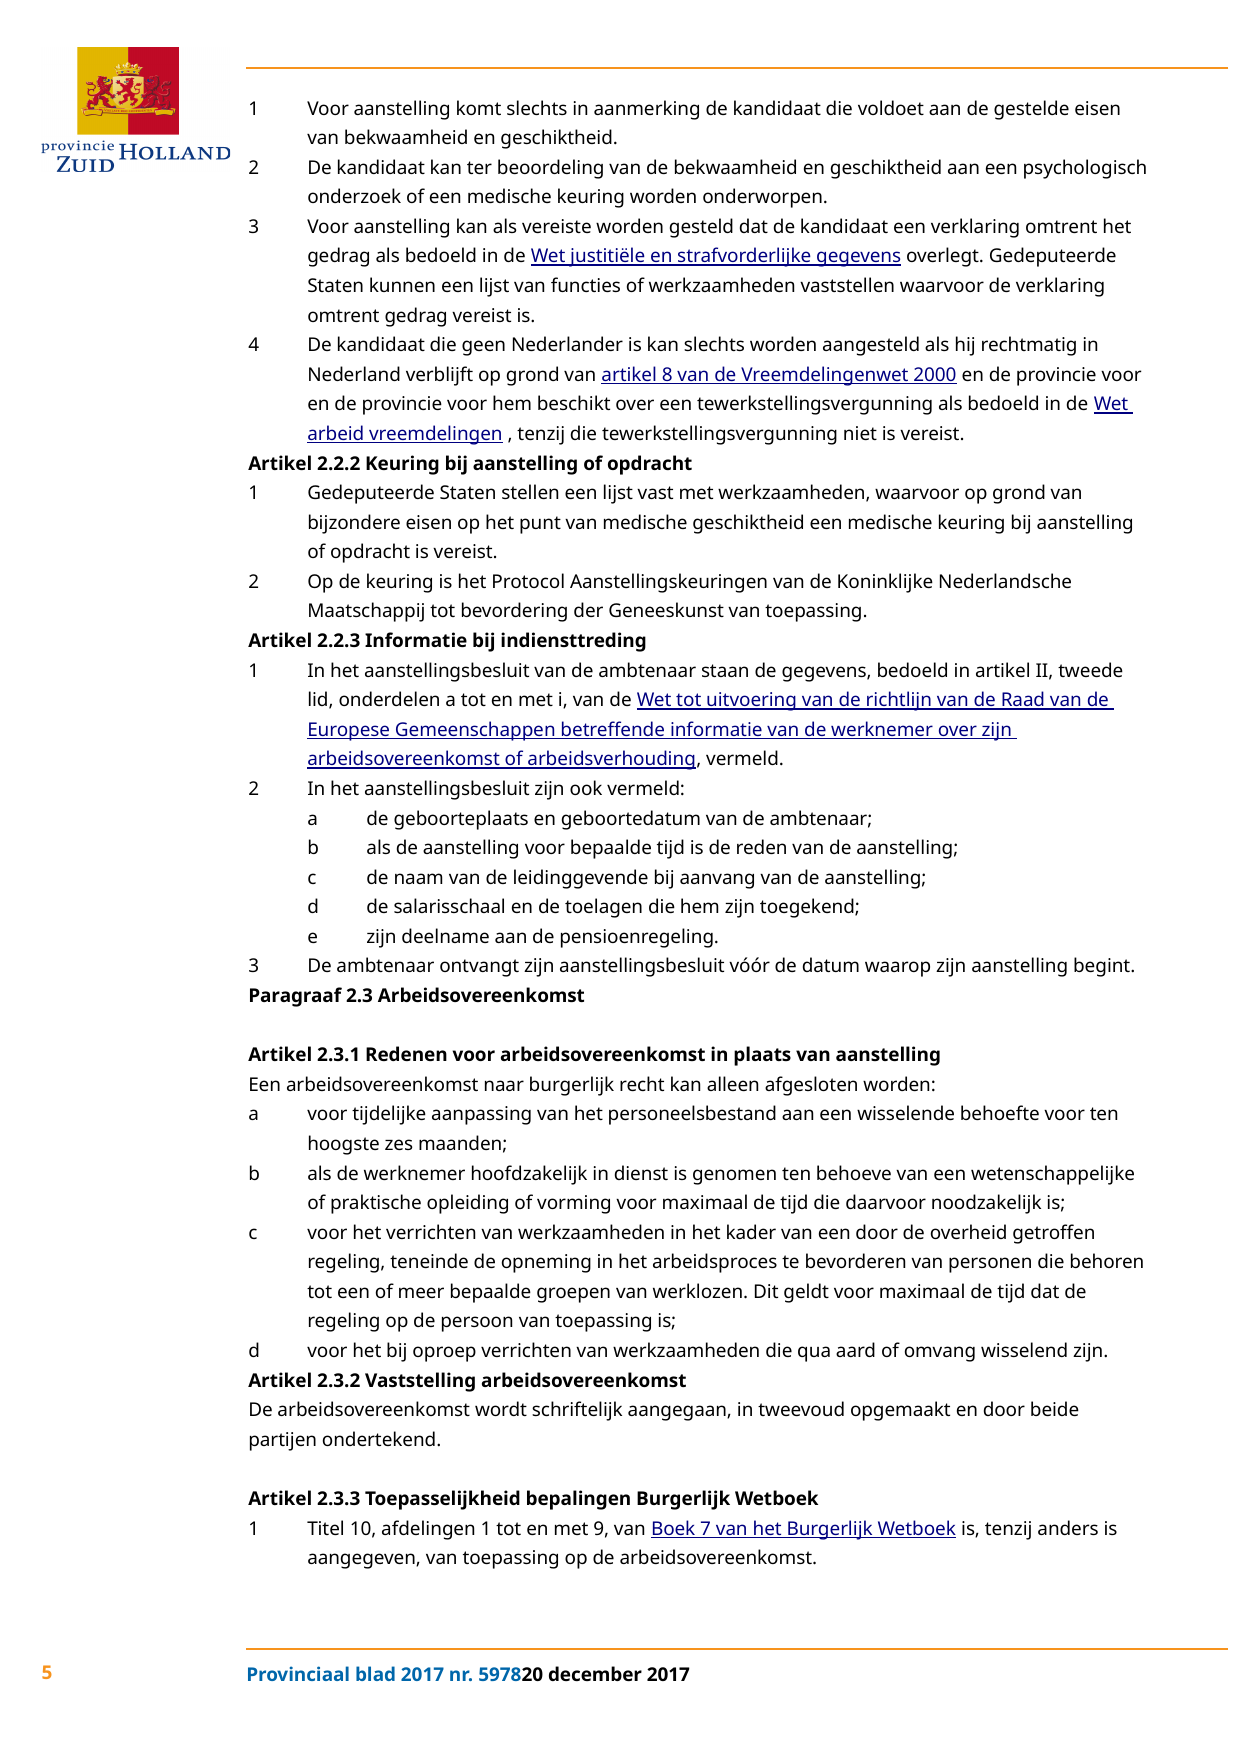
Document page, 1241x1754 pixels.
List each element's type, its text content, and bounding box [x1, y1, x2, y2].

list voor het bij oproep verrichten van werkzaamheden die qua aard of omvang wisselend zijn. [248, 1337, 1152, 1363]
list Gedeputeerde Staten stellen een lijst vast met werkzaamheden, waarvoor op grond van bijzondere eisen op het punt van medische geschiktheid een medische keuring bij aanstelling of opdracht is vereist. [248, 479, 1152, 564]
text Een arbeidsovereenkomst naar burgerlijk recht kan alleen afgesloten worden: [248, 1071, 1152, 1097]
list als de aanstelling voor bepaalde tijd is de reden van de aanstelling; [307, 834, 1152, 860]
list Voor aanstelling komt slechts in aanmerking de kandidaat die voldoet aan de gestelde eisen van bekwaamheid en geschiktheid. [248, 95, 1152, 150]
text Artikel 2.3.3 Toepasselijkheid bepalingen Burgerlijk Wetboek [248, 1485, 1152, 1511]
list de geboorteplaats en geboortedatum van de ambtenaar; [307, 805, 1152, 831]
text Artikel 2.3.1 Redenen voor arbeidsovereenkomst in plaats van aanstelling [248, 1041, 1152, 1067]
text Artikel 2.2.2 Keuring bij aanstelling of opdracht [248, 450, 1152, 476]
list als de werknemer hoofdzakelijk in dienst is genomen ten behoeve van een wetenschappelijke of praktische opleiding of vorming voor maximaal de tijd die daarvoor noodzakelijk is; [248, 1160, 1152, 1215]
list zijn deelname aan de pensioenregeling. [307, 923, 1152, 949]
text De arbeidsovereenkomst wordt schriftelijk aangegaan, in tweevoud opgemaakt en door beide partijen ondertekend. [248, 1396, 1152, 1452]
list de naam van de leidinggevende bij aanvang van de aanstelling; [307, 864, 1152, 890]
list De ambtenaar ontvangt zijn aanstellingsbesluit vóór de datum waarop zijn aanstelling begint. [248, 953, 1152, 978]
list voor tijdelijke aanpassing van het personeelsbestand aan een wisselende behoefte voor ten hoogste zes maanden; [248, 1101, 1152, 1156]
text Artikel 2.2.3 Informatie bij indiensttreding [248, 627, 1152, 653]
text Paragraaf 2.3 Arbeidsovereenkomst [248, 982, 1152, 1008]
list In het aanstellingsbesluit van de ambtenaar staan de gegevens, bedoeld in artikel II, tweede lid, onderdelen a tot en met i, van de Wet tot uitvoering van de richtlijn van de Raad van de Europese Gemeenschappen betreffende informatie van de werknemer over zijn arbeidsovereenkomst of arbeidsverhouding, vermeld. [248, 657, 1152, 771]
picture [41, 47, 231, 172]
list De kandidaat die geen Nederlander is kan slechts worden aangesteld als hij rechtmatig in Nederland verblijft op grond van artikel 8 van de Vreemdelingenwet 2000 en de provincie voor en de provincie voor hem beschikt over een tewerkstellingsvergunning als bedoeld in de Wet arbeid vreemdelingen , tenzij die tewerkstellingsvergunning niet is vereist. [248, 331, 1152, 446]
list Op de keuring is het Protocol Aanstellingskeuringen van de Koninklijke Nederlandsche Maatschappij tot bevordering der Geneeskunst van toepassing. [248, 568, 1152, 623]
list In het aanstellingsbesluit zijn ook vermeld: [248, 775, 1152, 801]
list Voor aanstelling kan als vereiste worden gesteld dat de kandidaat een verklaring omtrent het gedrag als bedoeld in de Wet justitiële en strafvorderlijke gegevens overlegt. Gedeputeerde Staten kunnen een lijst van functies of werkzaamheden vaststellen waarvoor de verklaring omtrent gedrag vereist is. [248, 213, 1152, 328]
list de salarisschaal en de toelagen die hem zijn toegekend; [307, 893, 1152, 919]
list Titel 10, afdelingen 1 tot en met 9, van Boek 7 van het Burgerlijk Wetboek is, tenzij anders is aangegeven, van toepassing op de arbeidsovereenkomst. [248, 1515, 1152, 1570]
list voor het verrichten van werkzaamheden in het kader van een door de overheid getroffen regeling, teneinde de opneming in het arbeidsproces te bevorderen van personen die behoren tot een of meer bepaalde groepen van werklozen. Dit geldt voor maximaal de tijd dat de regeling op de persoon van toepassing is; [248, 1219, 1152, 1333]
list De kandidaat kan ter beoordeling van de bekwaamheid en geschiktheid aan een psychologisch onderzoek of een medische keuring worden onderworpen. [248, 154, 1152, 209]
text Artikel 2.3.2 Vaststelling arbeidsovereenkomst [248, 1367, 1152, 1393]
